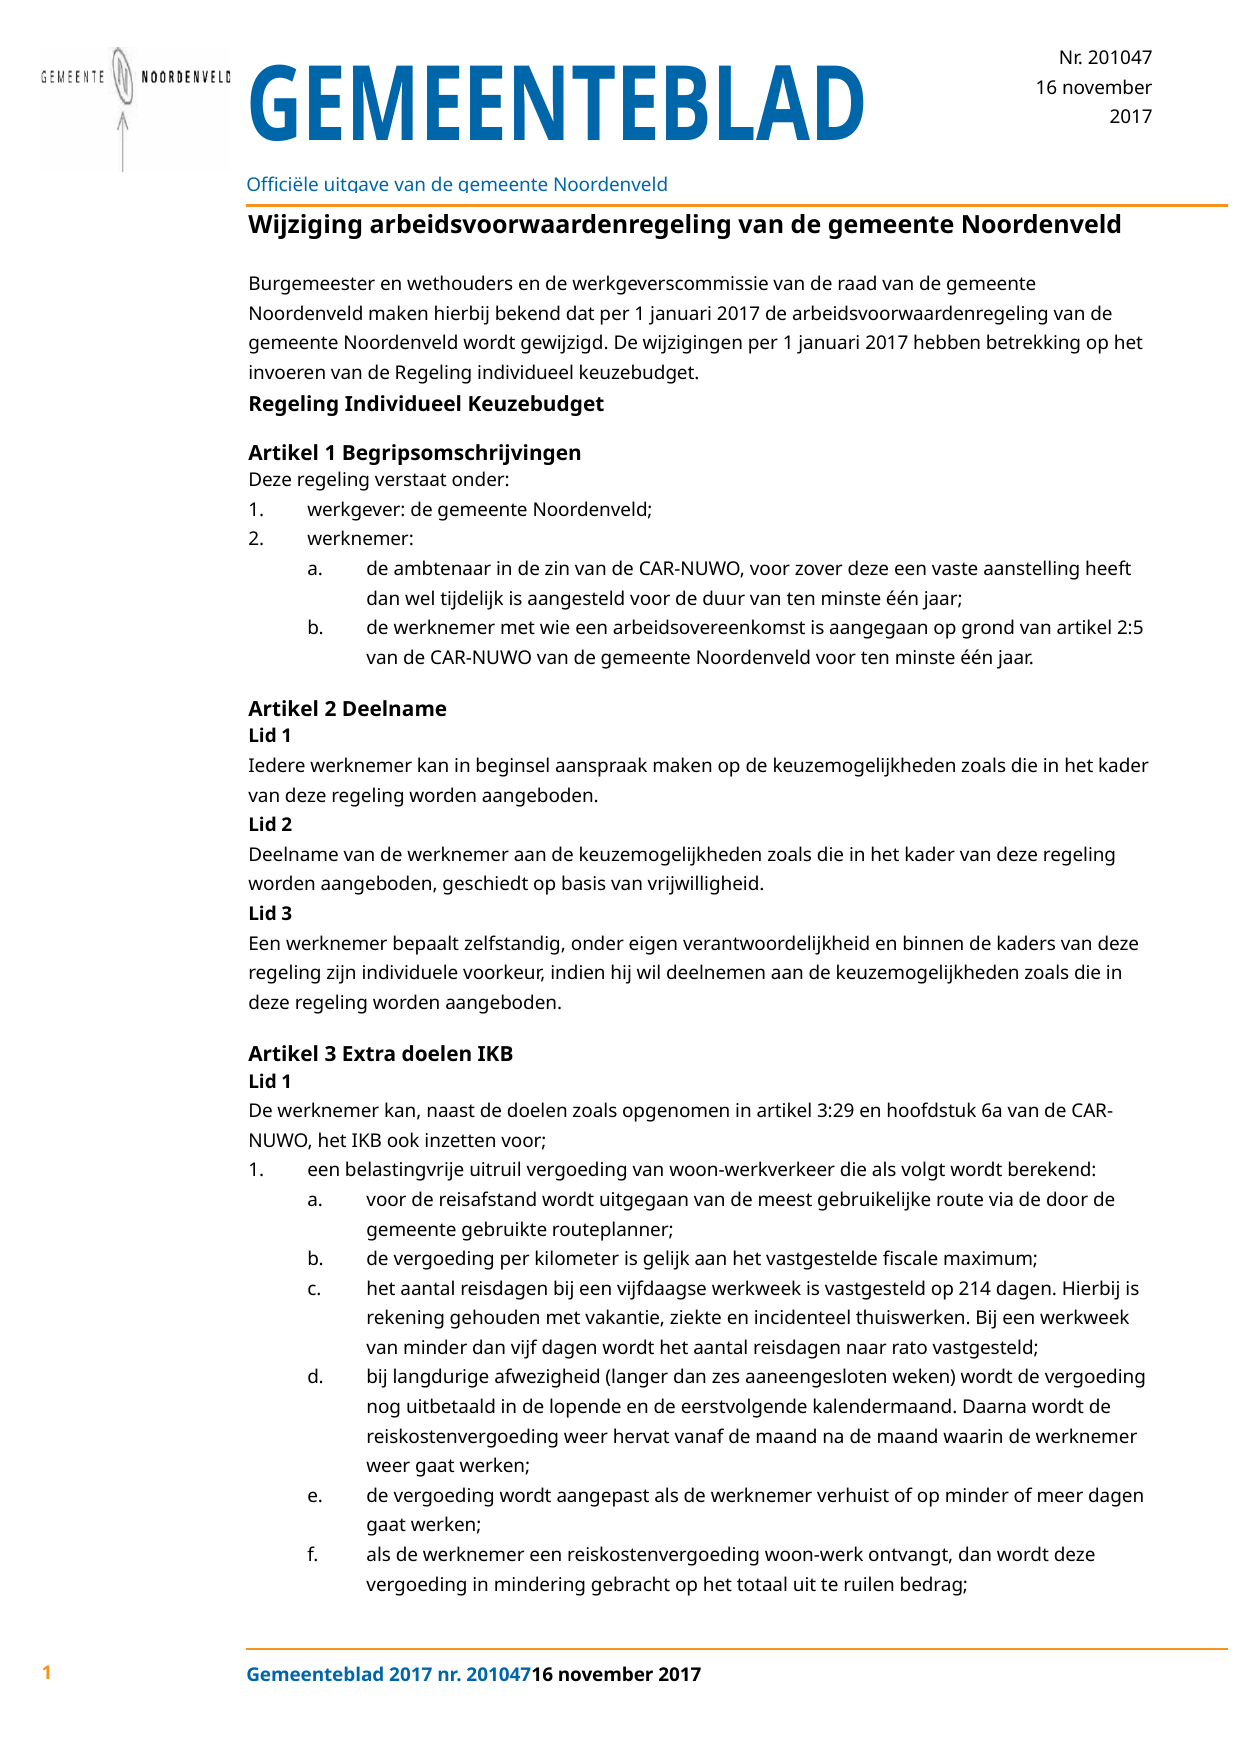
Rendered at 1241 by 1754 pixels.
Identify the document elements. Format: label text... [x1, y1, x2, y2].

list de ambtenaar in de zin van de CAR-NUWO, voor zover deze een vaste aanstelling heeft dan wel tijdelijk is aangesteld voor de duur van ten minste één jaar; [307, 555, 1152, 610]
text Regeling Individueel Keuzebudget [248, 389, 1152, 417]
text Artikel 1 Begripsomschrijvingen [248, 438, 1152, 466]
list het aantal reisdagen bij een vijfdaagse werkweek is vastgesteld op 214 dagen. Hierbij is rekening gehouden met vakantie, ziekte en incidenteel thuiswerken. Bij een werkweek van minder dan vijf dagen wordt het aantal reisdagen naar rato vastgesteld; [307, 1275, 1152, 1360]
text Lid 3 [248, 900, 1152, 926]
text Deze regeling verstaat onder: [248, 466, 1152, 492]
text Burgemeester en wethouders en de werkgeverscommissie van de raad van de gemeente Noordenveld maken hierbij bekend dat per 1 januari 2017 de arbeidsvoorwaardenregeling van de gemeente Noordenveld wordt gewijzigd. De wijzigingen per 1 januari 2017 hebben betrekking op het invoeren van de Regeling individueel keuzebudget. [248, 270, 1152, 385]
list voor de reisafstand wordt uitgegaan van de meest gebruikelijke route via de door de gemeente gebruikte routeplanner; [307, 1186, 1152, 1241]
text De werknemer kan, naast de doelen zoals opgenomen in artikel 3:29 en hoofdstuk 6a van de CAR-NUWO, het IKB ook inzetten voor; [248, 1097, 1152, 1153]
text Wijziging arbeidsvoorwaardenregeling van de gemeente Noordenveld [248, 207, 1152, 241]
text Lid 1 [248, 1068, 1152, 1093]
text Artikel 3 Extra doelen IKB [248, 1039, 1152, 1068]
text Deelname van de werknemer aan de keuzemogelijkheden zoals die in het kader van deze regeling worden aangeboden, geschiedt op basis van vrijwilligheid. [248, 841, 1152, 896]
list de vergoeding per kilometer is gelijk aan het vastgestelde fiscale maximum; [307, 1245, 1152, 1271]
list werkgever: de gemeente Noordenveld; [248, 496, 1152, 522]
list de werknemer met wie een arbeidsovereenkomst is aangegaan op grond van artikel 2:5 van de CAR-NUWO van de gemeente Noordenveld voor ten minste één jaar. [307, 614, 1152, 669]
text Artikel 2 Deelname [248, 694, 1152, 723]
list als de werknemer een reiskostenvergoeding woon-werk ontvangt, dan wordt deze vergoeding in mindering gebracht op het totaal uit te ruilen bedrag; [307, 1541, 1152, 1596]
text Een werknemer bepaalt zelfstandig, onder eigen verantwoordelijkheid en binnen de kaders van deze regeling zijn individuele voorkeur, indien hij wil deelnemen aan de keuzemogelijkheden zoals die in deze regeling worden aangeboden. [248, 930, 1152, 1015]
list bij langdurige afwezigheid (langer dan zes aaneengesloten weken) wordt de vergoeding nog uitbetaald in de lopende en de eerstvolgende kalendermaand. Daarna wordt de reiskostenvergoeding weer hervat vanaf de maand na de maand waarin de werknemer weer gaat werken; [307, 1364, 1152, 1478]
list werknemer: [248, 526, 1152, 551]
list een belastingvrije uitruil vergoeding van woon-werkverkeer die als volgt wordt berekend: [248, 1157, 1152, 1182]
text Iedere werknemer kan in beginsel aanspraak maken op de keuzemogelijkheden zoals die in het kader van deze regeling worden aangeboden. [248, 752, 1152, 808]
list de vergoeding wordt aangepast als de werknemer verhuist of op minder of meer dagen gaat werken; [307, 1482, 1152, 1537]
text Lid 1 [248, 723, 1152, 748]
picture [41, 47, 231, 172]
text Lid 2 [248, 811, 1152, 837]
